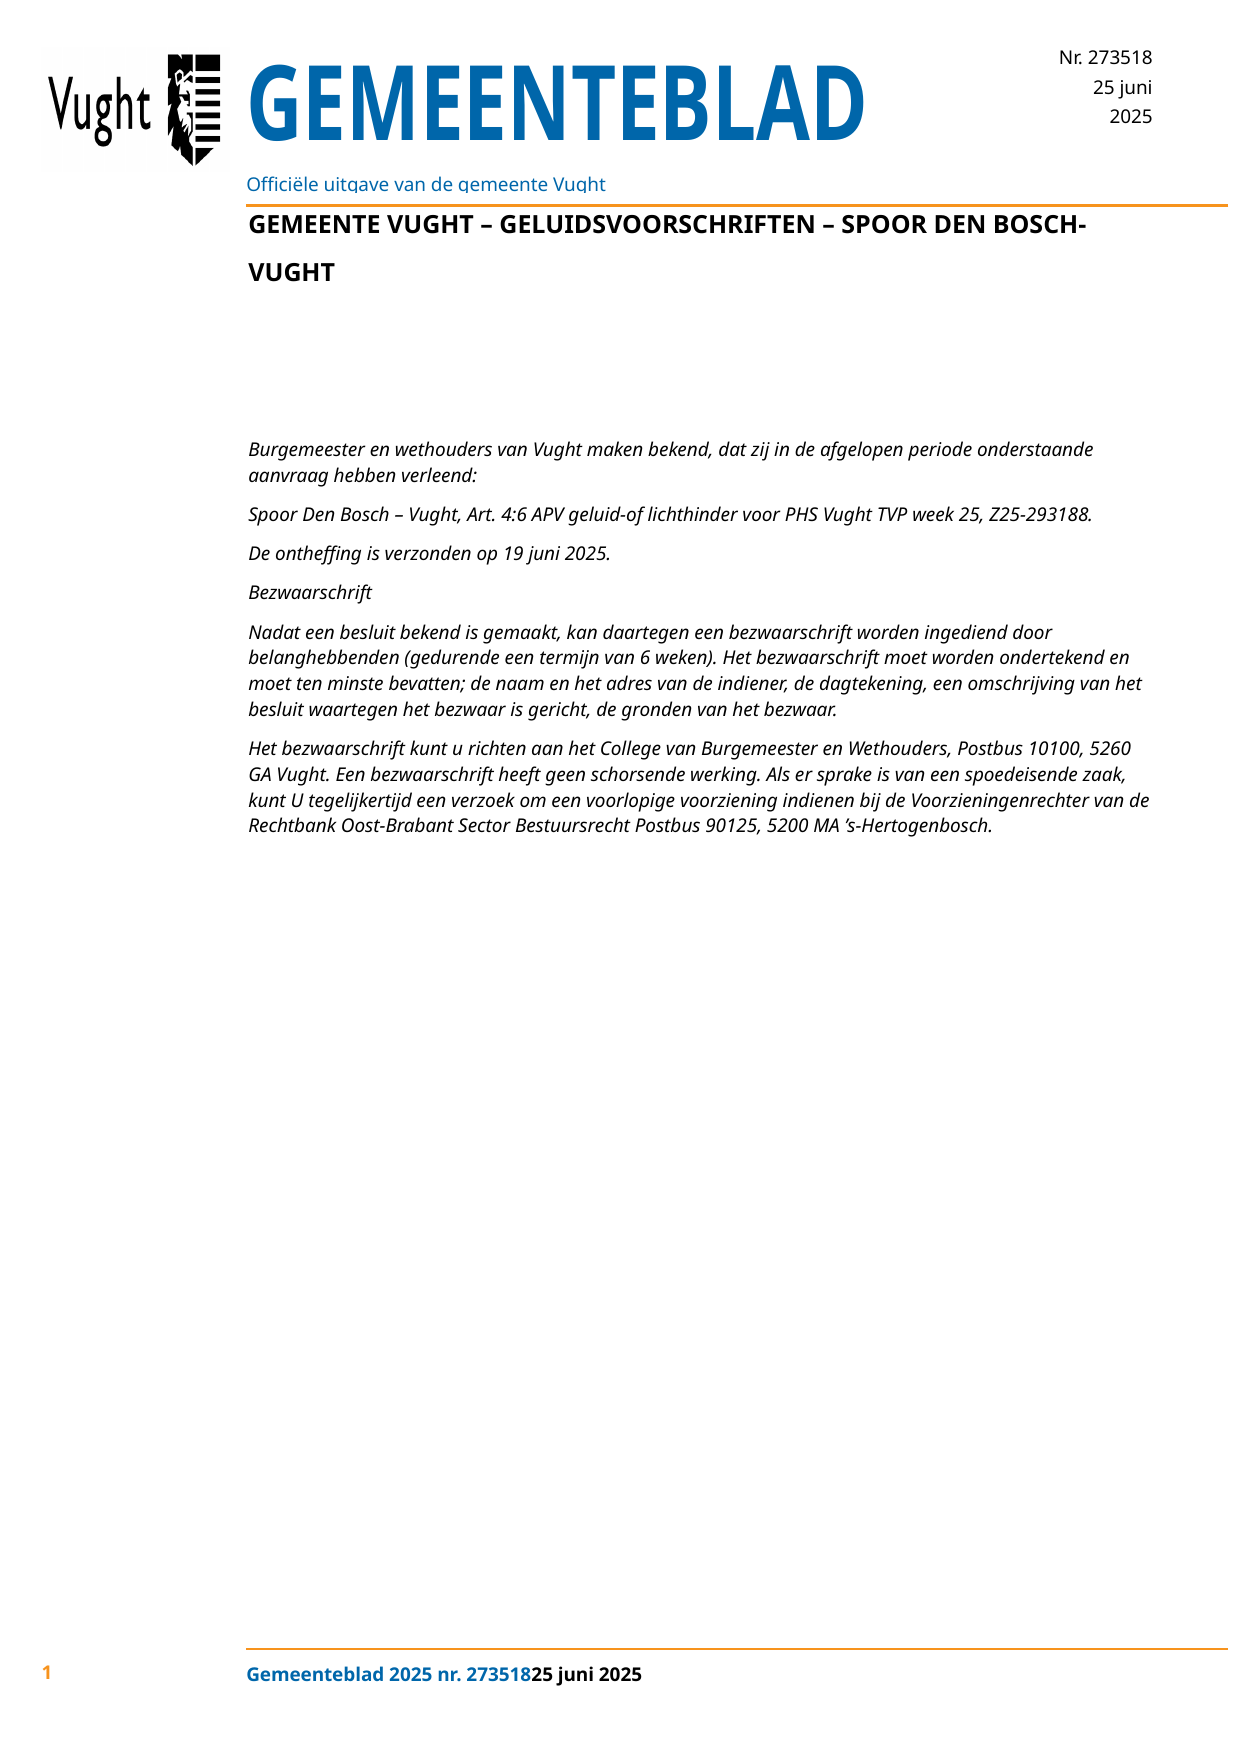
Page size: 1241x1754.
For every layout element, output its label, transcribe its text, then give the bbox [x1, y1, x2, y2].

text Nadat een besluit bekend is gemaakt, kan daartegen een bezwaarschrift worden ingediend door belanghebbenden (gedurende een termijn van 6 weken). Het bezwaarschrift moet worden ondertekend en moet ten minste bevatten; de naam en het adres van de indiener, de dagtekening, een omschrijving van het besluit waartegen het bezwaar is gericht, de gronden van het bezwaar. [248, 619, 1152, 722]
text De ontheffing is verzonden op 19 juni 2025. [248, 540, 1152, 566]
text Burgemeester en wethouders van Vught maken bekend, dat zij in de afgelopen periode onderstaande aanvraag hebben verleend: [248, 436, 1152, 487]
text Bezwaarschrift [248, 579, 1152, 605]
text Spoor Den Bosch – Vught, Art. 4:6 APV geluid-of lichthinder voor PHS Vught TVP week 25, Z25-293188. [248, 501, 1152, 527]
text GEMEENTE VUGHT – GELUIDSVOORSCHRIFTEN – SPOOR DEN BOSCH-VUGHT [248, 207, 1152, 288]
picture [41, 47, 231, 172]
text Het bezwaarschrift kunt u richten aan het College van Burgemeester en Wethouders, Postbus 10100, 5260 GA Vught. Een bezwaarschrift heeft geen schorsende werking. Als er sprake is van een spoedeisende zaak, kunt U tegelijkertijd een verzoek om een voorlopige voorziening indienen bij de Voorzieningenrechter van de Rechtbank Oost-Brabant Sector Bestuursrecht Postbus 90125, 5200 MA ’s-Hertogenbosch. [248, 735, 1152, 838]
